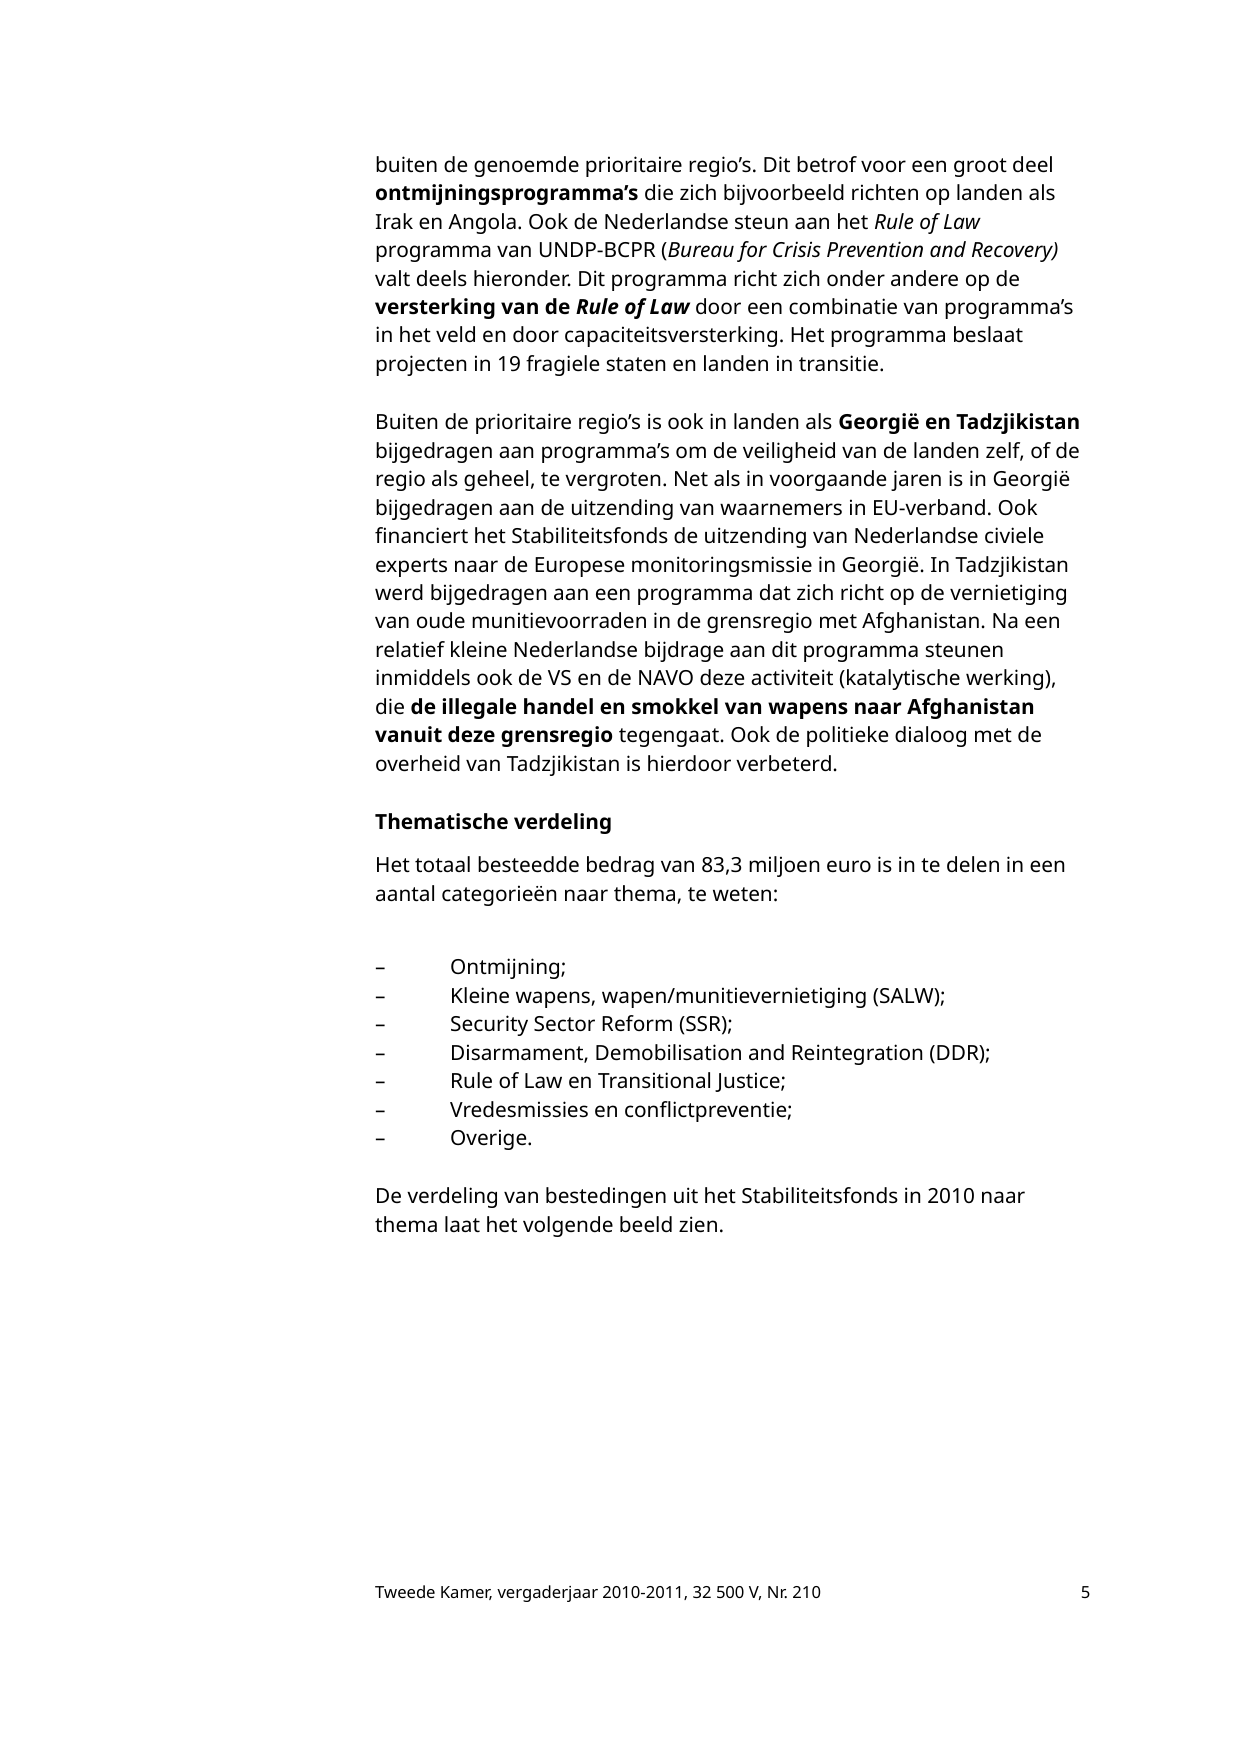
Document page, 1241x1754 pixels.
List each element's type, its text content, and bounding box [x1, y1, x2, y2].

list Security Sector Reform (SSR); [375, 1009, 1090, 1038]
text Buiten de prioritaire regio’s is ook in landen als Georgië en Tadzjikistan bijgedragen aan programma’s om de veiligheid van de landen zelf, of de regio als geheel, te vergroten. Net als in voorgaande jaren is in Georgië bijgedragen aan de uitzending van waarnemers in EU-verband. Ook financiert het Stabiliteitsfonds de uitzending van Nederlandse civiele experts naar de Europese monitoringsmissie in Georgië. In Tadzjikistan werd bijgedragen aan een programma dat zich richt op de vernietiging van oude munitievoorraden in de grensregio met Afghanistan. Na een relatief kleine Nederlandse bijdrage aan dit programma steunen inmiddels ook de VS en de NAVO deze activiteit (katalytische werking), die de illegale handel en smokkel van wapens naar Afghanistan vanuit deze grensregio tegengaat. Ook de politieke dialoog met de overheid van Tadzjikistan is hierdoor verbeterd. [375, 407, 1090, 777]
list Overige. [375, 1123, 1090, 1152]
text buiten de genoemde prioritaire regio’s. Dit betrof voor een groot deel ontmijningsprogramma’s die zich bijvoorbeeld richten op landen als Irak en Angola. Ook de Nederlandse steun aan het Rule of Law programma van UNDP-BCPR (Bureau for Crisis Prevention and Recovery) valt deels hieronder. Dit programma richt zich onder andere op de versterking van de Rule of Law door een combinatie van programma’s in het veld en door capaciteitsversterking. Het programma beslaat projecten in 19 fragiele staten en landen in transitie. [375, 150, 1090, 377]
text De verdeling van bestedingen uit het Stabiliteitsfonds in 2010 naar thema laat het volgende beeld zien. [375, 1182, 1090, 1238]
list Rule of Law en Transitional Justice; [375, 1066, 1090, 1095]
list Kleine wapens, wapen/munitievernietiging (SALW); [375, 981, 1090, 1009]
list Vredesmissies en conflictpreventie; [375, 1095, 1090, 1123]
text Het totaal besteedde bedrag van 83,3 miljoen euro is in te delen in een aantal categorieën naar thema, te weten: [375, 851, 1090, 907]
text Thematische verdeling [375, 807, 1090, 836]
list Ontmijning; [375, 952, 1090, 981]
list Disarmament, Demobilisation and Reintegration (DDR); [375, 1038, 1090, 1066]
